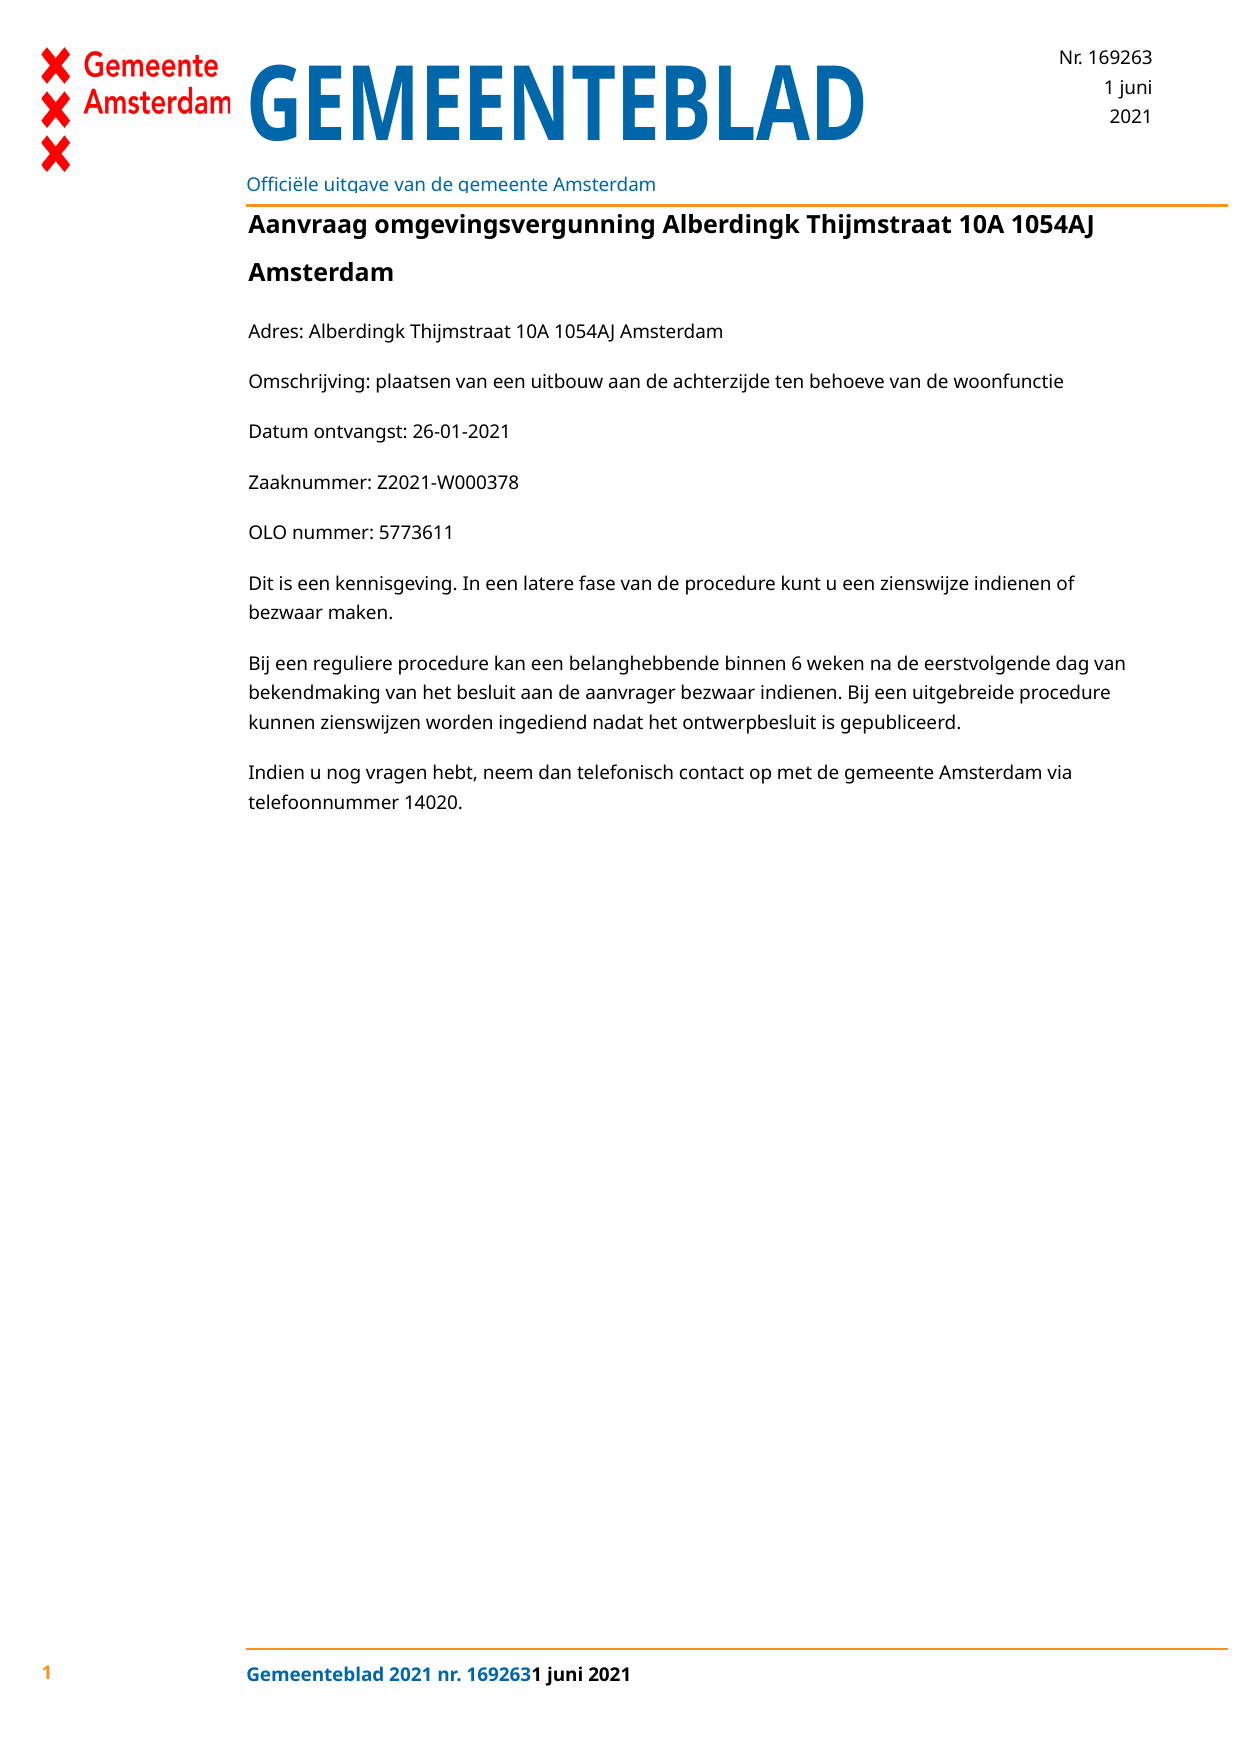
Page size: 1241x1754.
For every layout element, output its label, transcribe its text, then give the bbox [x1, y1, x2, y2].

text Datum ontvangst: 26-01-2021 [248, 419, 1152, 444]
text Dit is een kennisgeving. In een latere fase van de procedure kunt u een zienswijze indienen of bezwaar maken. [248, 570, 1152, 625]
text Indien u nog vragen hebt, neem dan telefonisch contact op met de gemeente Amsterdam via telefoonnummer 14020. [248, 759, 1152, 815]
text Zaaknummer: Z2021-W000378 [248, 469, 1152, 495]
text OLO nummer: 5773611 [248, 519, 1152, 545]
text Aanvraag omgevingsvergunning Alberdingk Thijmstraat 10A 1054AJ Amsterdam [248, 207, 1152, 288]
picture [41, 47, 231, 172]
text Adres: Alberdingk Thijmstraat 10A 1054AJ Amsterdam [248, 318, 1152, 344]
text Bij een reguliere procedure kan een belanghebbende binnen 6 weken na de eerstvolgende dag van bekendmaking van het besluit aan de aanvrager bezwaar indienen. Bij een uitgebreide procedure kunnen zienswijzen worden ingediend nadat het ontwerpbesluit is gepubliceerd. [248, 650, 1152, 735]
text Omschrijving: plaatsen van een uitbouw aan de achterzijde ten behoeve van de woonfunctie [248, 368, 1152, 394]
